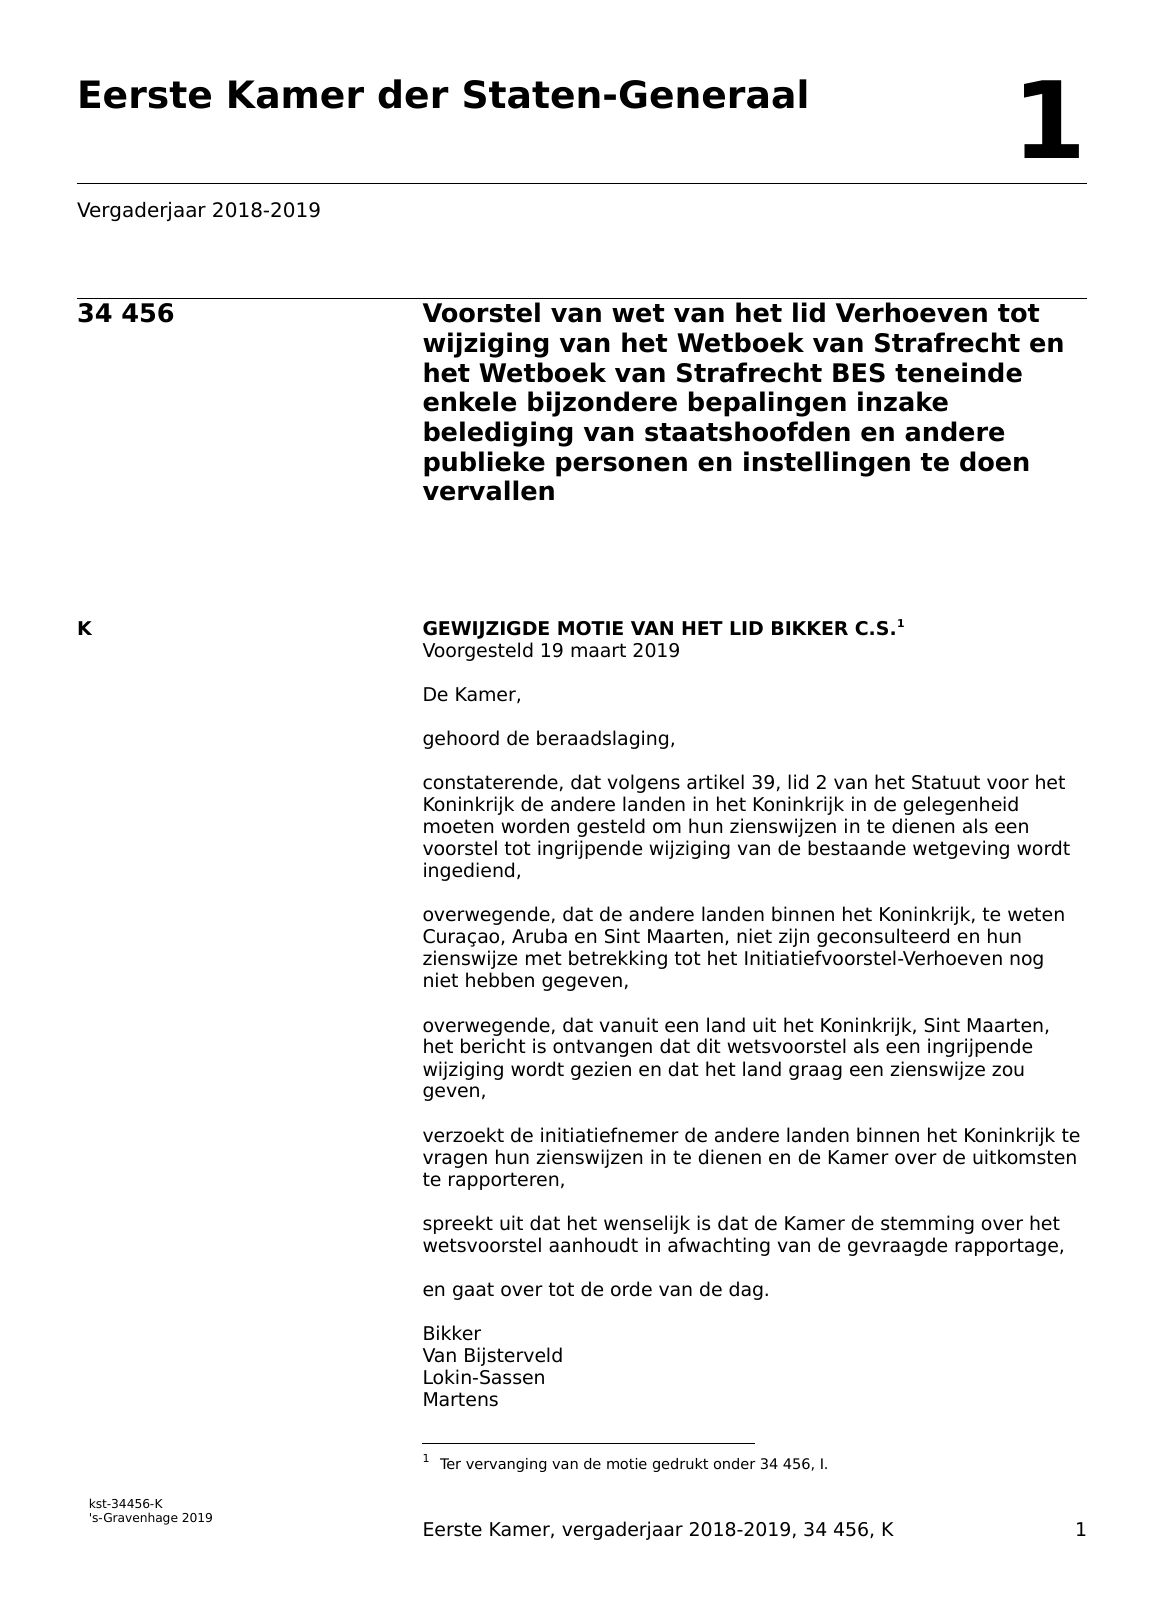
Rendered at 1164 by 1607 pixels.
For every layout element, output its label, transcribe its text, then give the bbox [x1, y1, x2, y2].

text overwegende, dat de andere landen binnen het Koninkrijk, te weten Curaçao, Aruba en Sint Maarten, niet zijn geconsulteerd en hun zienswijze met betrekking tot het Initiatiefvoorstel-Verhoeven nog niet hebben gegeven, [422, 904, 1087, 992]
text kst-34456-K [88, 1497, 323, 1511]
text Van Bijsterveld [422, 1345, 1087, 1367]
text verzoekt de initiatiefnemer de andere landen binnen het Koninkrijk te vragen hun zienswijzen in te dienen en de Kamer over de uitkomsten te rapporteren, [422, 1124, 1087, 1191]
text 's-Gravenhage 2019 [88, 1511, 323, 1525]
text overwegende, dat vanuit een land uit het Koninkrijk, Sint Maarten, het bericht is ontvangen dat dit wetsvoorstel als een ingrijpende wijziging wordt gezien en dat het land graag een zienswijze zou geven, [422, 1014, 1087, 1102]
text Lokin-Sassen [422, 1367, 1087, 1389]
text Voorgesteld 19 maart 2019 [422, 640, 1087, 662]
table_header Eerste Kamer der Staten-Generaal [77, 59, 886, 183]
text Martens [422, 1389, 1087, 1411]
text Bikker [422, 1323, 1087, 1345]
table_header 1 [886, 59, 1087, 183]
text spreekt uit dat het wenselijk is dat de Kamer de stemming over het wetsvoorstel aanhoudt in afwachting van de gevraagde rapportage, [422, 1213, 1087, 1257]
subtitle 34 456 Voorstel van wet van het lid Verhoeven tot wijziging van het Wetboek van Strafrecht en het Wetboek van Strafrecht BES teneinde enkele bijzondere bepalingen inzake belediging van staatshoofden en andere publieke personen en instellingen te doen vervallen [77, 299, 1087, 507]
text en gaat over tot de orde van de dag. [422, 1279, 1087, 1301]
subtitle K GEWIJZIGDE MOTIE VAN HET LID BIKKER C.S. [77, 618, 1087, 640]
text constaterende, dat volgens artikel 39, lid 2 van het Statuut voor het Koninkrijk de andere landen in het Koninkrijk in de gelegenheid moeten worden gesteld om hun zienswijzen in te dienen als een voorstel tot ingrijpende wijziging van de bestaande wetgeving wordt ingediend, [422, 772, 1087, 882]
text gehoord de beraadslaging, [422, 728, 1087, 750]
table_cell Vergaderjaar 2018-2019 [77, 184, 1087, 298]
text De Kamer, [422, 684, 1087, 706]
text Ter vervanging van de motie gedrukt onder 34 456, I. [422, 1452, 1087, 1474]
